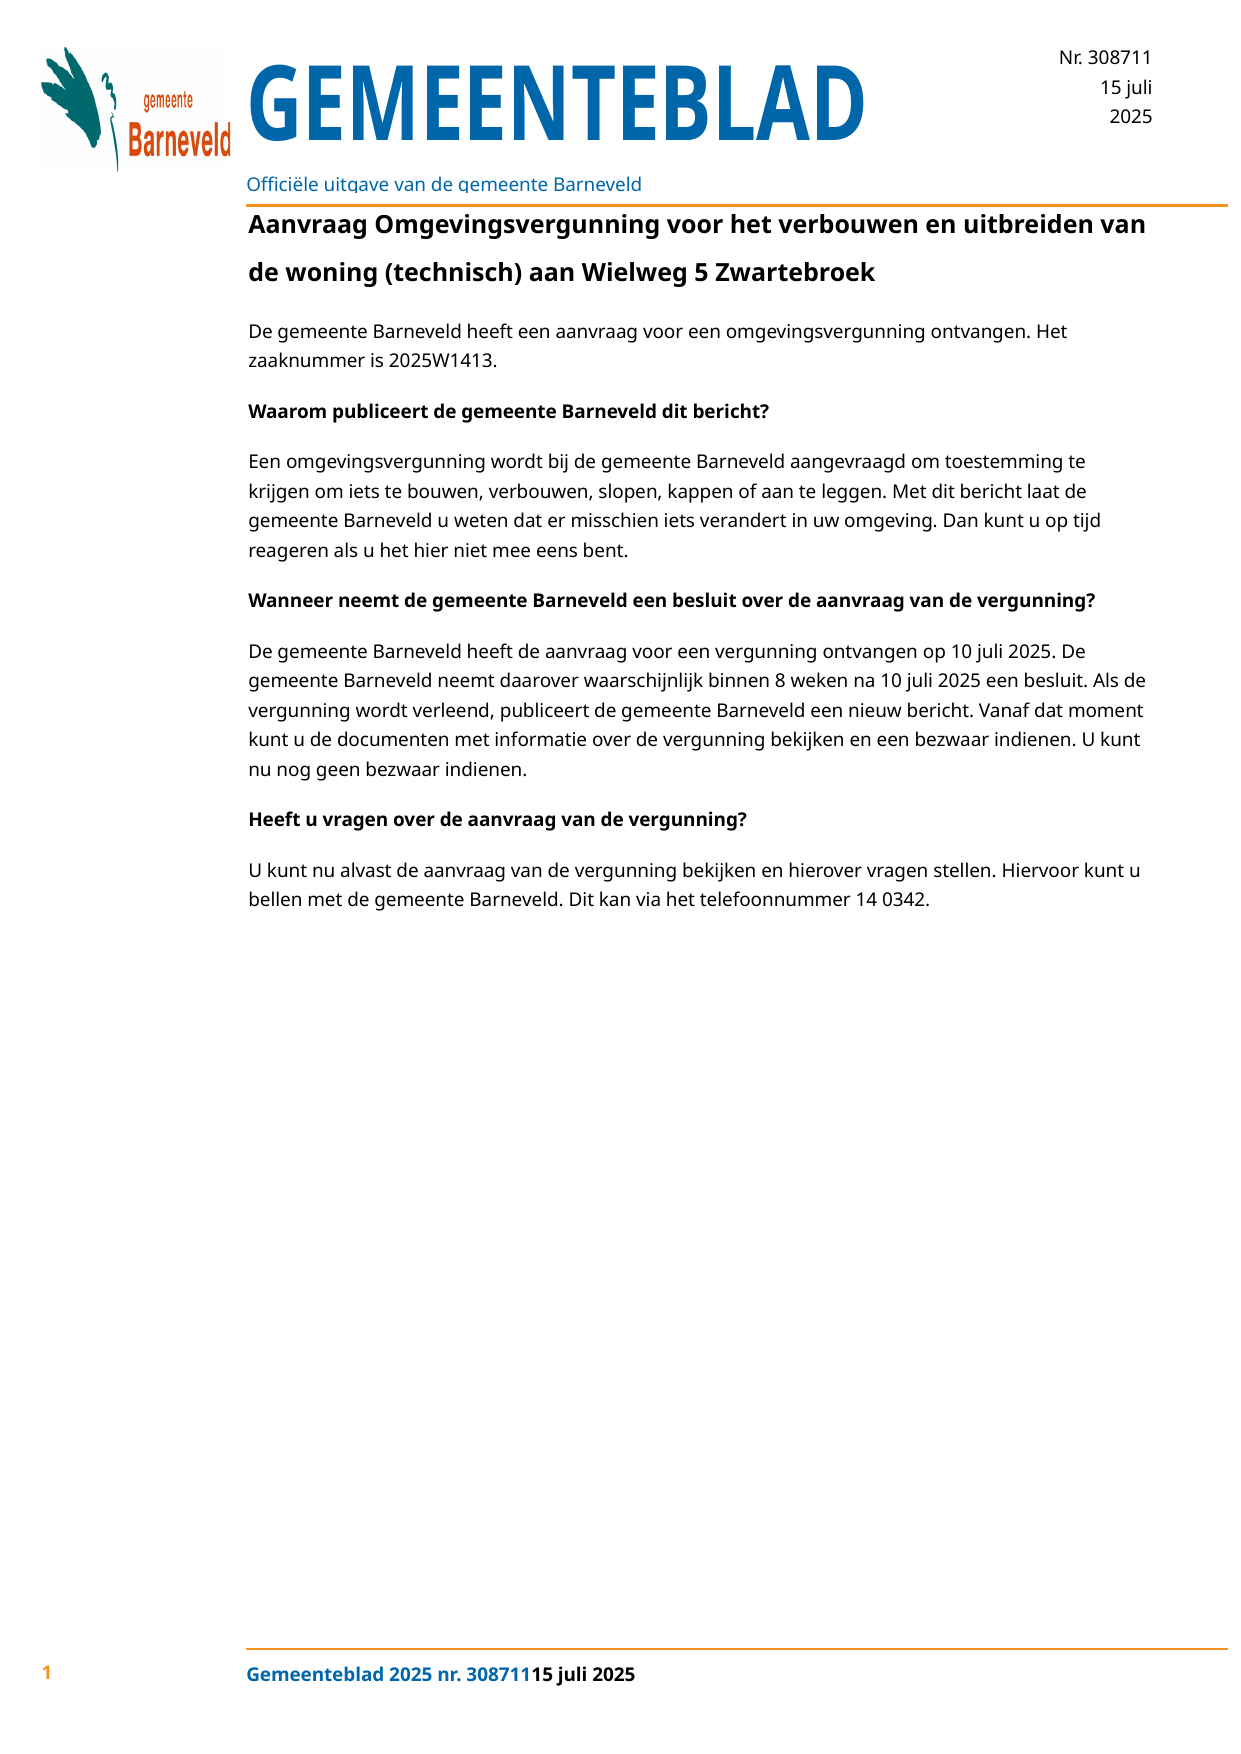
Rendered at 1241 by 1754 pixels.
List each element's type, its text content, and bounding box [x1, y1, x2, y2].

text Waarom publiceert de gemeente Barneveld dit bericht? [248, 398, 1152, 424]
text De gemeente Barneveld heeft een aanvraag voor een omgevingsvergunning ontvangen. Het zaaknummer is 2025W1413. [248, 318, 1152, 373]
text Heeft u vragen over de aanvraag van de vergunning? [248, 807, 1152, 832]
picture [41, 47, 231, 172]
text Een omgevingsvergunning wordt bij de gemeente Barneveld aangevraagd om toestemming te krijgen om iets te bouwen, verbouwen, slopen, kappen of aan te leggen. Met dit bericht laat de gemeente Barneveld u weten dat er misschien iets verandert in uw omgeving. Dan kunt u op tijd reageren als u het hier niet mee eens bent. [248, 448, 1152, 563]
text De gemeente Barneveld heeft de aanvraag voor een vergunning ontvangen op 10 juli 2025. De gemeente Barneveld neemt daarover waarschijnlijk binnen 8 weken na 10 juli 2025 een besluit. Als de vergunning wordt verleend, publiceert de gemeente Barneveld een nieuw bericht. Vanaf dat moment kunt u de documenten met informatie over de vergunning bekijken en een bezwaar indienen. U kunt nu nog geen bezwaar indienen. [248, 638, 1152, 782]
text Aanvraag Omgevingsvergunning voor het verbouwen en uitbreiden van de woning (technisch) aan Wielweg 5 Zwartebroek [248, 207, 1152, 288]
text U kunt nu alvast de aanvraag van de vergunning bekijken en hierover vragen stellen. Hiervoor kunt u bellen met de gemeente Barneveld. Dit kan via het telefoonnummer 14 0342. [248, 857, 1152, 912]
text Wanneer neemt de gemeente Barneveld een besluit over de aanvraag van de vergunning? [248, 587, 1152, 613]
